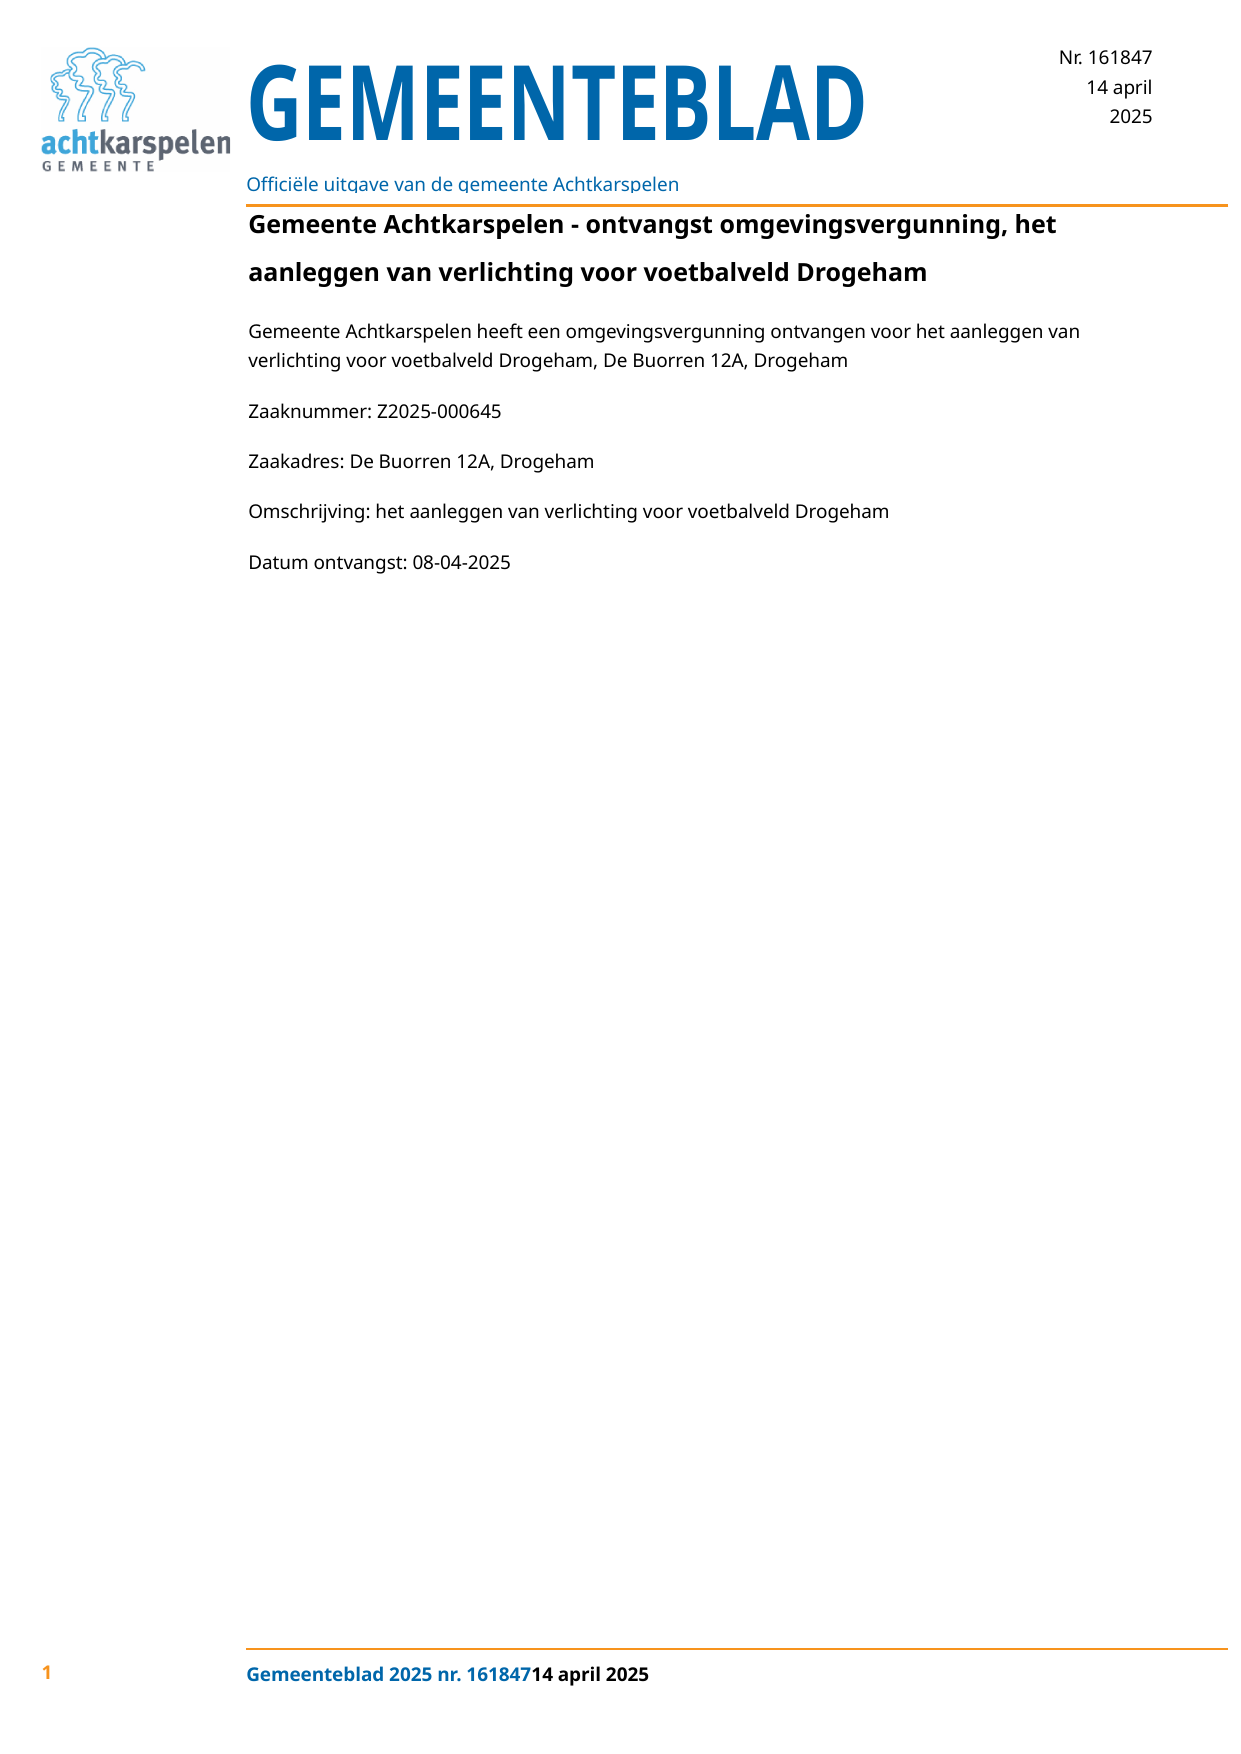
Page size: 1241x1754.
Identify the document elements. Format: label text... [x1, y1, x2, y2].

text Zaaknummer: Z2025-000645 [248, 398, 1152, 424]
text Gemeente Achtkarspelen heeft een omgevingsvergunning ontvangen voor het aanleggen van verlichting voor voetbalveld Drogeham, De Buorren 12A, Drogeham [248, 318, 1152, 373]
text Datum ontvangst: 08-04-2025 [248, 549, 1152, 575]
text Omschrijving: het aanleggen van verlichting voor voetbalveld Drogeham [248, 499, 1152, 524]
picture [41, 47, 231, 172]
text Zaakadres: De Buorren 12A, Drogeham [248, 448, 1152, 474]
text Gemeente Achtkarspelen - ontvangst omgevingsvergunning, het aanleggen van verlichting voor voetbalveld Drogeham [248, 207, 1152, 288]
